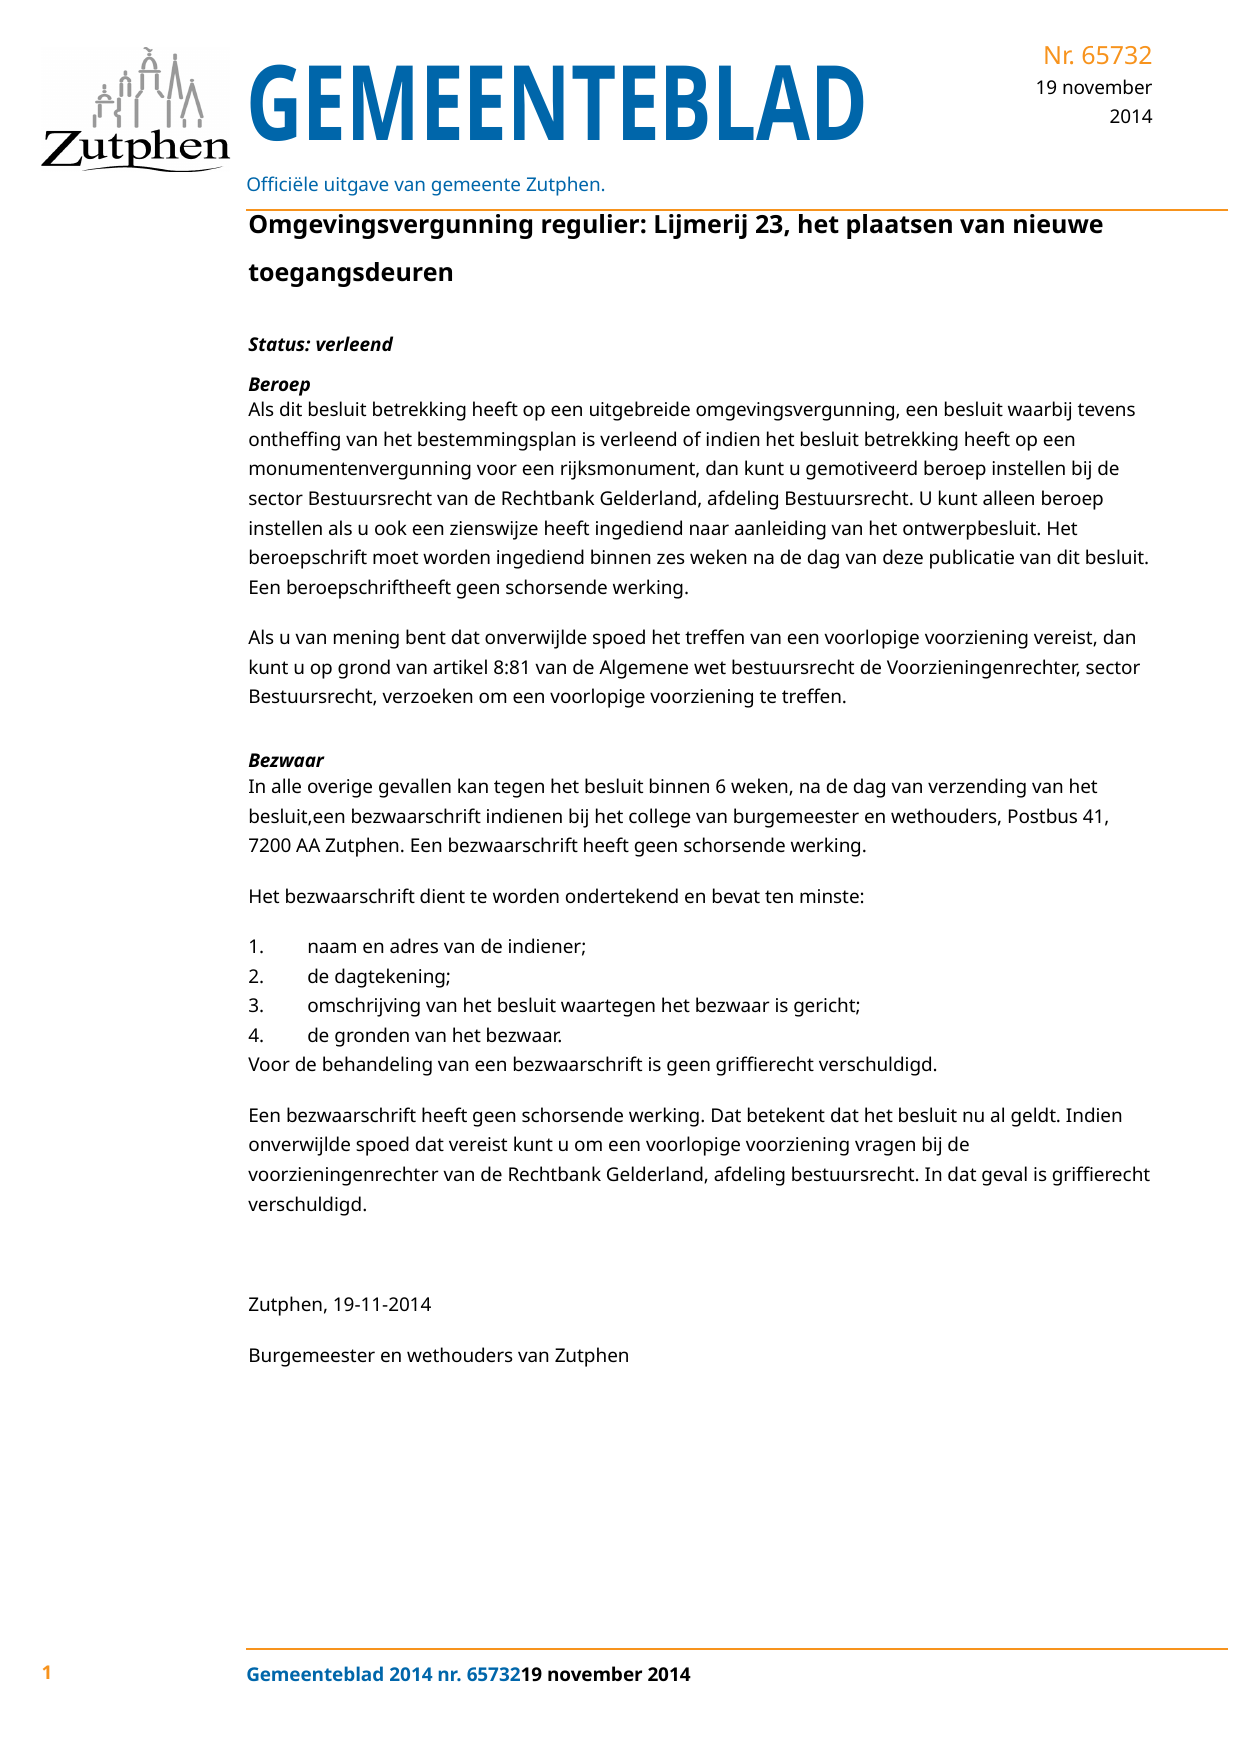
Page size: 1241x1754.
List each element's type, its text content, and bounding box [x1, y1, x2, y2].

list naam en adres van de indiener; [248, 933, 1152, 959]
text Beroep [248, 371, 1152, 396]
text In alle overige gevallen kan tegen het besluit binnen 6 weken, na de dag van verzending van het besluit,een bezwaarschrift indienen bij het college van burgemeester en wethouders, Postbus 41, 7200 AA Zutphen. Een bezwaarschrift heeft geen schorsende werking. [248, 773, 1152, 858]
list de dagtekening; [248, 963, 1152, 988]
text Het bezwaarschrift dient te worden ondertekend en bevat ten minste: [248, 883, 1152, 908]
list de gronden van het bezwaar. [248, 1022, 1152, 1048]
text Een bezwaarschrift heeft geen schorsende werking. Dat betekent dat het besluit nu al geldt. Indien onverwijlde spoed dat vereist kunt u om een voorlopige voorziening vragen bij de voorzieningenrechter van de Rechtbank Gelderland, afdeling bestuursrecht. In dat geval is griffierecht verschuldigd. [248, 1102, 1152, 1216]
text Status: verleend [248, 331, 1152, 357]
list omschrijving van het besluit waartegen het bezwaar is gericht; [248, 992, 1152, 1018]
text Als u van mening bent dat onverwijlde spoed het treffen van een voorlopige voorziening vereist, dan kunt u op grond van artikel 8:81 van de Algemene wet bestuursrecht de Voorzieningenrechter, sector Bestuursrecht, verzoeken om een voorlopige voorziening te treffen. [248, 624, 1152, 709]
text Zutphen, 19-11-2014 [248, 1292, 1152, 1317]
text Voor de behandeling van een bezwaarschrift is geen griffierecht verschuldigd. [248, 1052, 1152, 1077]
text Bezwaar [248, 747, 1152, 773]
text Burgemeester en wethouders van Zutphen [248, 1342, 1152, 1368]
picture [41, 47, 231, 172]
text Als dit besluit betrekking heeft op een uitgebreide omgevingsvergunning, een besluit waarbij tevens ontheffing van het bestemmingsplan is verleend of indien het besluit betrekking heeft op een monumentenvergunning voor een rijksmonument, dan kunt u gemotiveerd beroep instellen bij de sector Bestuursrecht van de Rechtbank Gelderland, afdeling Bestuursrecht. U kunt alleen beroep instellen als u ook een zienswijze heeft ingediend naar aanleiding van het ontwerpbesluit. Het beroepschrift moet worden ingediend binnen zes weken na de dag van deze publicatie van dit besluit. Een beroepschriftheeft geen schorsende werking. [248, 396, 1152, 600]
text Omgevingsvergunning regulier: Lijmerij 23, het plaatsen van nieuwe toegangsdeuren [248, 211, 1152, 288]
